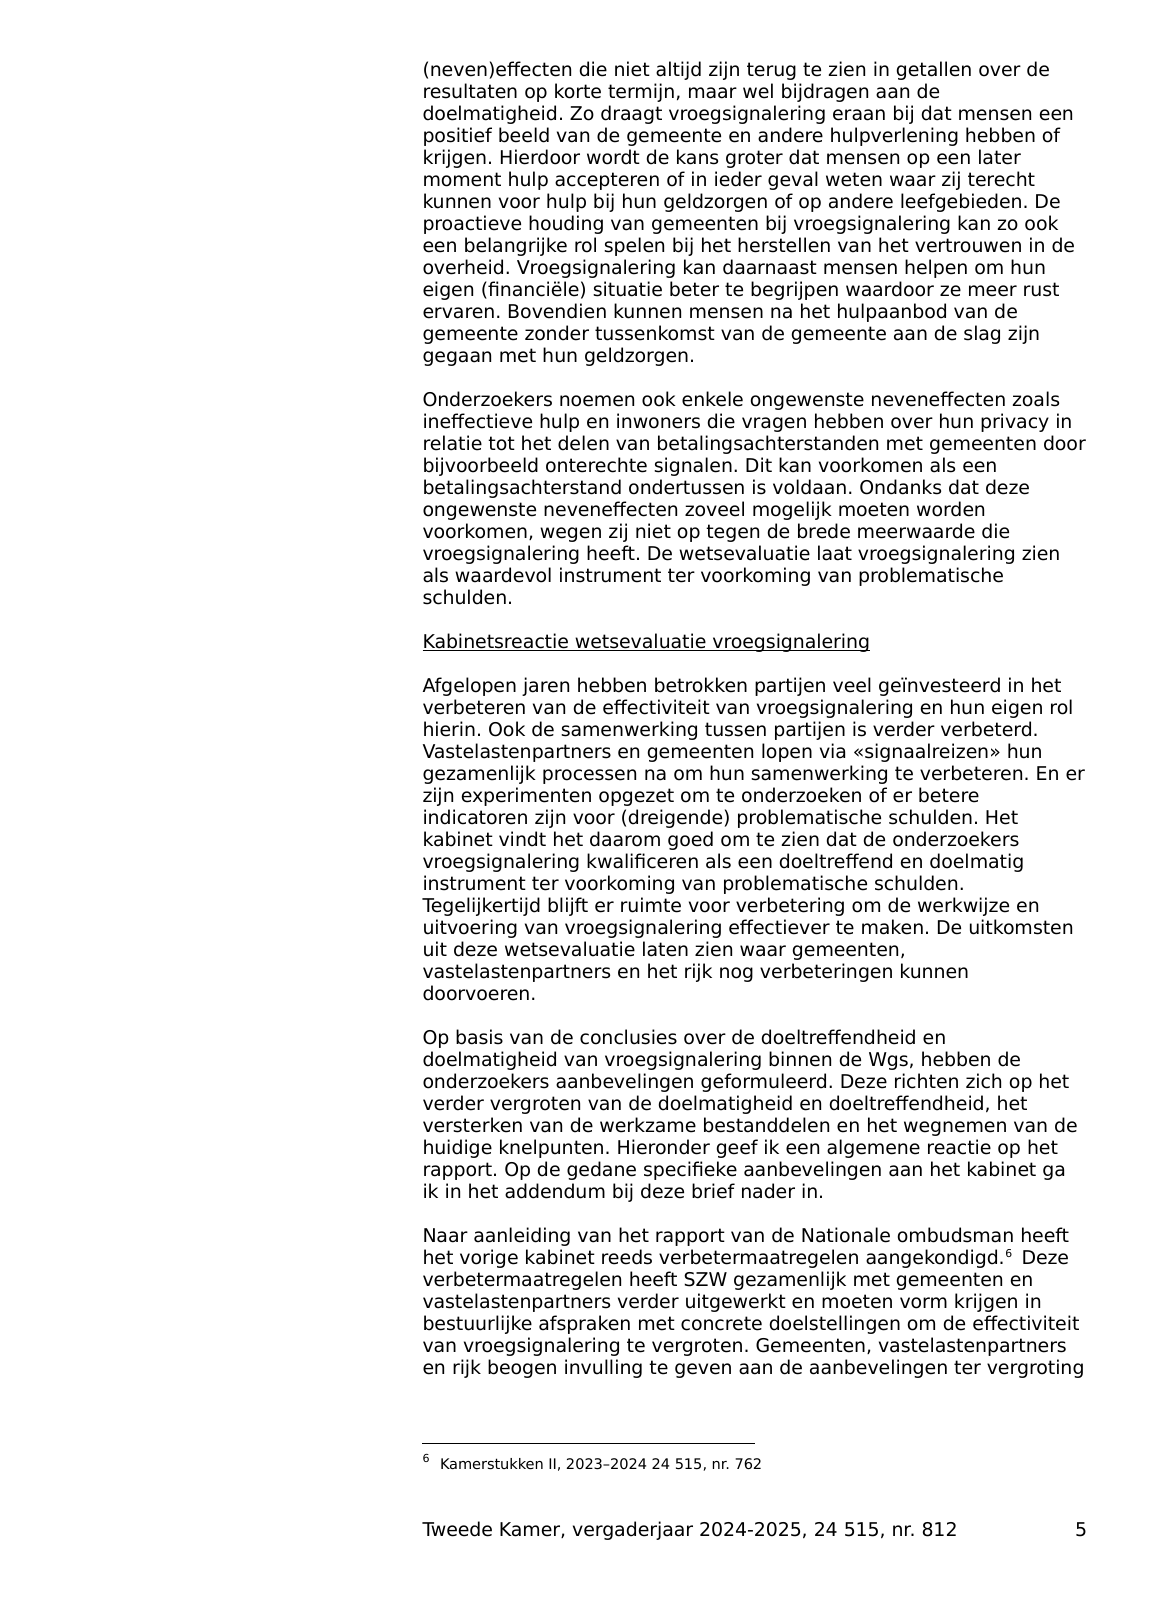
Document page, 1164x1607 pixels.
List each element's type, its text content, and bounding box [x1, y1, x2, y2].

text (neven)effecten die niet altijd zijn terug te zien in getallen over de resultaten op korte termijn, maar wel bijdragen aan de doelmatigheid. Zo draagt vroegsignalering eraan bij dat mensen een positief beeld van de gemeente en andere hulpverlening hebben of krijgen. Hierdoor wordt de kans groter dat mensen op een later moment hulp accepteren of in ieder geval weten waar zij terecht kunnen voor hulp bij hun geldzorgen of op andere leefgebieden. De proactieve houding van gemeenten bij vroegsignalering kan zo ook een belangrijke rol spelen bij het herstellen van het vertrouwen in de overheid. Vroegsignalering kan daarnaast mensen helpen om hun eigen (financiële) situatie beter te begrijpen waardoor ze meer rust ervaren. Bovendien kunnen mensen na het hulpaanbod van de gemeente zonder tussenkomst van de gemeente aan de slag zijn gegaan met hun geldzorgen. [422, 59, 1087, 367]
text Op basis van de conclusies over de doeltreffendheid en doelmatigheid van vroegsignalering binnen de Wgs, hebben de onderzoekers aanbevelingen geformuleerd. Deze richten zich op het verder vergroten van de doelmatigheid en doeltreffendheid, het versterken van de werkzame bestanddelen en het wegnemen van de huidige knelpunten. Hieronder geef ik een algemene reactie op het rapport. Op de gedane specifieke aanbevelingen aan het kabinet ga ik in het addendum bij deze brief nader in. [422, 1027, 1087, 1203]
subtitle Kabinetsreactie wetsevaluatie vroegsignalering [422, 631, 1087, 653]
text Naar aanleiding van het rapport van de Nationale ombudsman heeft het vorige kabinet reeds verbetermaatregelen aangekondigd. Deze verbetermaatregelen heeft SZW gezamenlijk met gemeenten en vastelastenpartners verder uitgewerkt en moeten vorm krijgen in bestuurlijke afspraken met concrete doelstellingen om de effectiviteit van vroegsignalering te vergroten. Gemeenten, vastelastenpartners en rijk beogen invulling te geven aan de aanbevelingen ter vergroting [422, 1225, 1087, 1379]
text Afgelopen jaren hebben betrokken partijen veel geïnvesteerd in het verbeteren van de effectiviteit van vroegsignalering en hun eigen rol hierin. Ook de samenwerking tussen partijen is verder verbeterd. Vastelastenpartners en gemeenten lopen via «signaalreizen» hun gezamenlijk processen na om hun samenwerking te verbeteren. En er zijn experimenten opgezet om te onderzoeken of er betere indicatoren zijn voor (dreigende) problematische schulden. Het kabinet vindt het daarom goed om te zien dat de onderzoekers vroegsignalering kwalificeren als een doeltreffend en doelmatig instrument ter voorkoming van problematische schulden. Tegelijkertijd blijft er ruimte voor verbetering om de werkwijze en uitvoering van vroegsignalering effectiever te maken. De uitkomsten uit deze wetsevaluatie laten zien waar gemeenten, vastelastenpartners en het rijk nog verbeteringen kunnen doorvoeren. [422, 675, 1087, 1005]
text Kamerstukken II, 2023–2024 24 515, nr. 762 [422, 1452, 1087, 1474]
text Onderzoekers noemen ook enkele ongewenste neveneffecten zoals ineffectieve hulp en inwoners die vragen hebben over hun privacy in relatie tot het delen van betalingsachterstanden met gemeenten door bijvoorbeeld onterechte signalen. Dit kan voorkomen als een betalingsachterstand ondertussen is voldaan. Ondanks dat deze ongewenste neveneffecten zoveel mogelijk moeten worden voorkomen, wegen zij niet op tegen de brede meerwaarde die vroegsignalering heeft. De wetsevaluatie laat vroegsignalering zien als waardevol instrument ter voorkoming van problematische schulden. [422, 389, 1087, 609]
